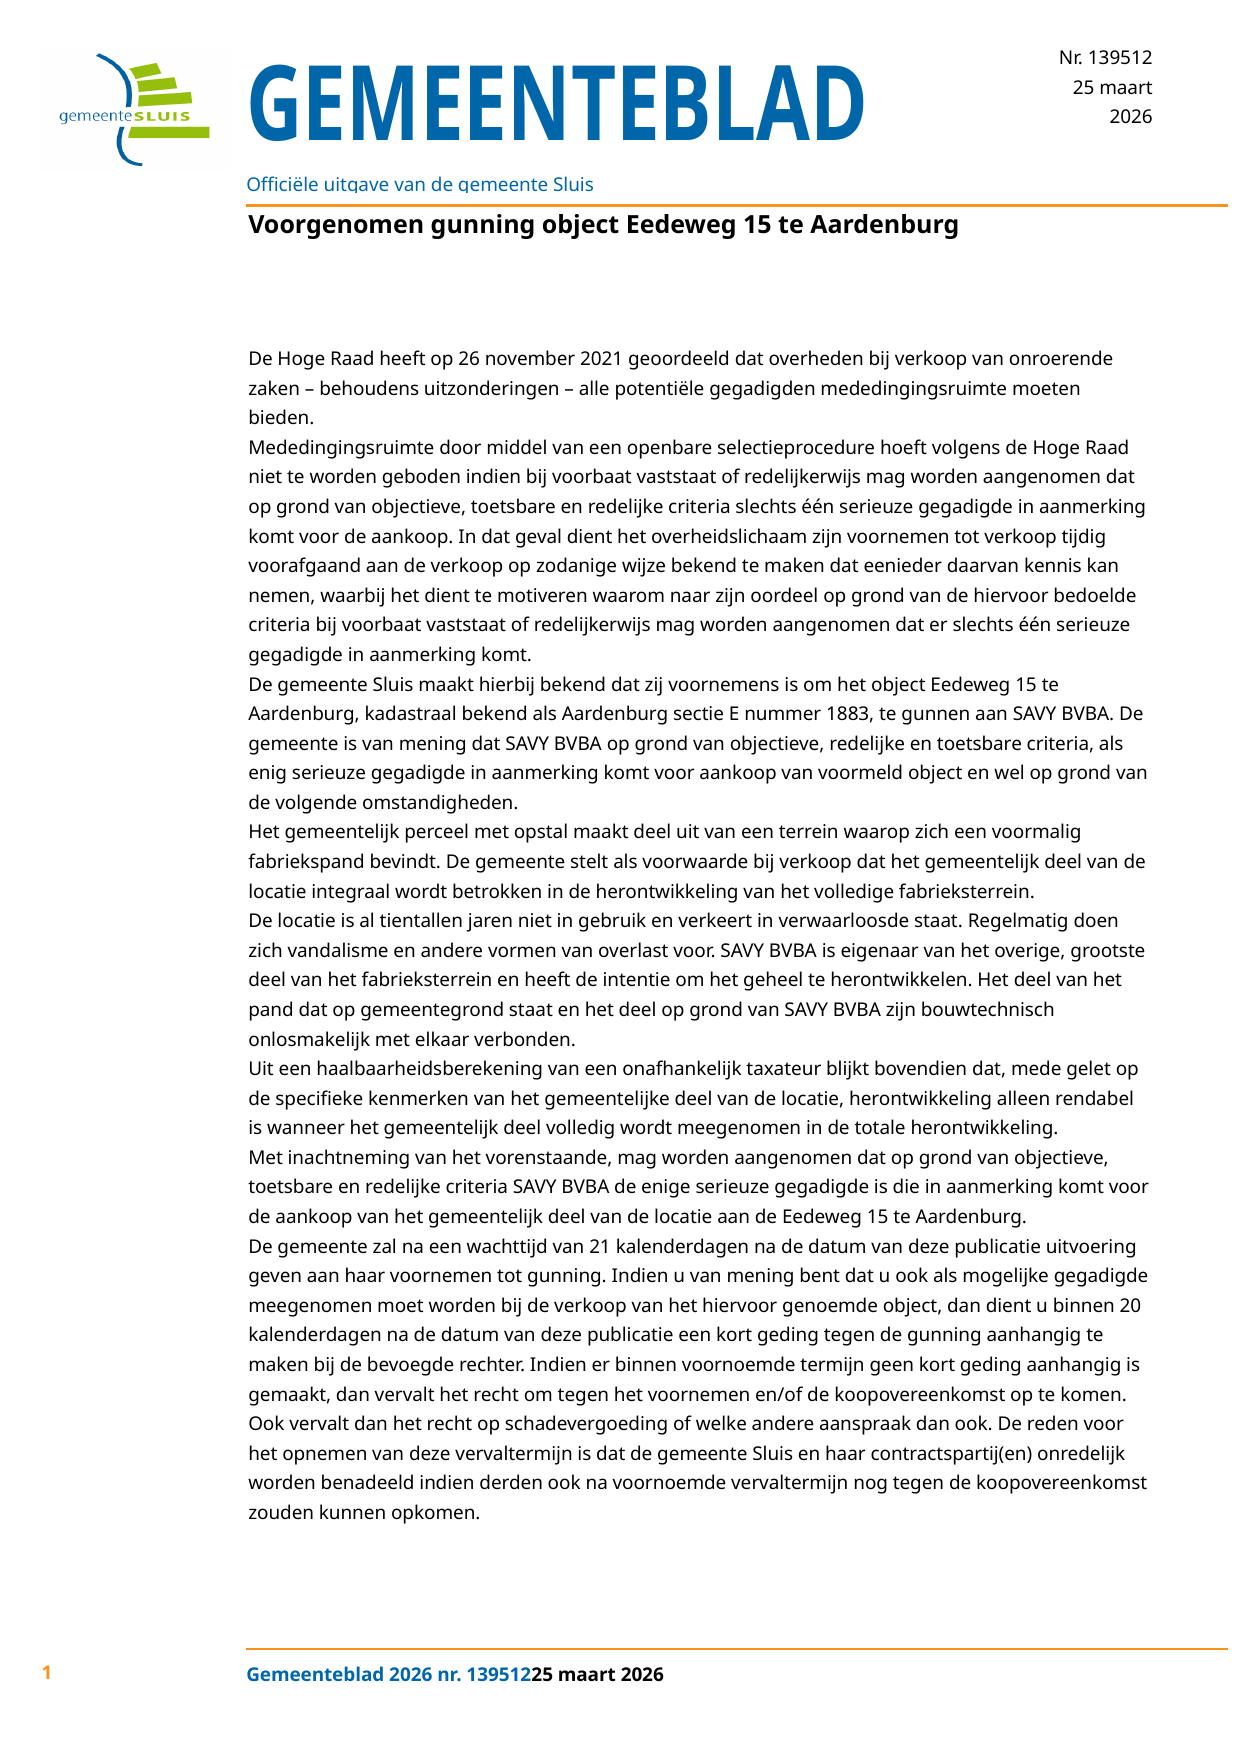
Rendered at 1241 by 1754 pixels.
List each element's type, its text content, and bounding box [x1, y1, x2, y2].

text Voorgenomen gunning object Eedeweg 15 te Aardenburg [248, 207, 1152, 241]
text Mededingingsruimte door middel van een openbare selectieprocedure hoeft volgens de Hoge Raad niet te worden geboden indien bij voorbaat vaststaat of redelijkerwijs mag worden aangenomen dat op grond van objectieve, toetsbare en redelijke criteria slechts één serieuze gegadigde in aanmerking komt voor de aankoop. In dat geval dient het overheidslichaam zijn voornemen tot verkoop tijdig voorafgaand aan de verkoop op zodanige wijze bekend te maken dat eenieder daarvan kennis kan nemen, waarbij het dient te motiveren waarom naar zijn oordeel op grond van de hiervoor bedoelde criteria bij voorbaat vaststaat of redelijkerwijs mag worden aangenomen dat er slechts één serieuze gegadigde in aanmerking komt. [248, 434, 1152, 667]
text Het gemeentelijk perceel met opstal maakt deel uit van een terrein waarop zich een voormalig fabriekspand bevindt. De gemeente stelt als voorwaarde bij verkoop dat het gemeentelijk deel van de locatie integraal wordt betrokken in de herontwikkeling van het volledige fabrieksterrein. [248, 819, 1152, 903]
text De gemeente zal na een wachttijd van 21 kalenderdagen na de datum van deze publicatie uitvoering geven aan haar voornemen tot gunning. Indien u van mening bent dat u ook als mogelijke gegadigde meegenomen moet worden bij de verkoop van het hiervoor genoemde object, dan dient u binnen 20 kalenderdagen na de datum van deze publicatie een kort geding tegen de gunning aanhangig te maken bij de bevoegde rechter. Indien er binnen voornoemde termijn geen kort geding aanhangig is gemaakt, dan vervalt het recht om tegen het voornemen en/of de koopovereenkomst op te komen. Ook vervalt dan het recht op schadevergoeding of welke andere aanspraak dan ook. De reden voor het opnemen van deze vervaltermijn is dat de gemeente Sluis en haar contractspartij(en) onredelijk worden benadeeld indien derden ook na voornoemde vervaltermijn nog tegen de koopovereenkomst zouden kunnen opkomen. [248, 1233, 1152, 1525]
text De Hoge Raad heeft op 26 november 2021 geoordeeld dat overheden bij verkoop van onroerende zaken – behoudens uitzonderingen – alle potentiële gegadigden mededingingsruimte moeten bieden. [248, 345, 1152, 430]
text De locatie is al tientallen jaren niet in gebruik en verkeert in verwaarloosde staat. Regelmatig doen zich vandalisme en andere vormen van overlast voor. SAVY BVBA is eigenaar van het overige, grootste deel van het fabrieksterrein en heeft de intentie om het geheel te herontwikkelen. Het deel van het pand dat op gemeentegrond staat en het deel op grond van SAVY BVBA zijn bouwtechnisch onlosmakelijk met elkaar verbonden. [248, 907, 1152, 1051]
picture [41, 47, 231, 172]
text Uit een haalbaarheidsberekening van een onafhankelijk taxateur blijkt bovendien dat, mede gelet op de specifieke kenmerken van het gemeentelijke deel van de locatie, herontwikkeling alleen rendabel is wanneer het gemeentelijk deel volledig wordt meegenomen in de totale herontwikkeling. [248, 1055, 1152, 1140]
text Met inachtneming van het vorenstaande, mag worden aangenomen dat op grond van objectieve, toetsbare en redelijke criteria SAVY BVBA de enige serieuze gegadigde is die in aanmerking komt voor de aankoop van het gemeentelijk deel van de locatie aan de Eedeweg 15 te Aardenburg. [248, 1144, 1152, 1229]
text De gemeente Sluis maakt hierbij bekend dat zij voornemens is om het object Eedeweg 15 te Aardenburg, kadastraal bekend als Aardenburg sectie E nummer 1883, te gunnen aan SAVY BVBA. De gemeente is van mening dat SAVY BVBA op grond van objectieve, redelijke en toetsbare criteria, als enig serieuze gegadigde in aanmerking komt voor aankoop van voormeld object en wel op grond van de volgende omstandigheden. [248, 671, 1152, 815]
